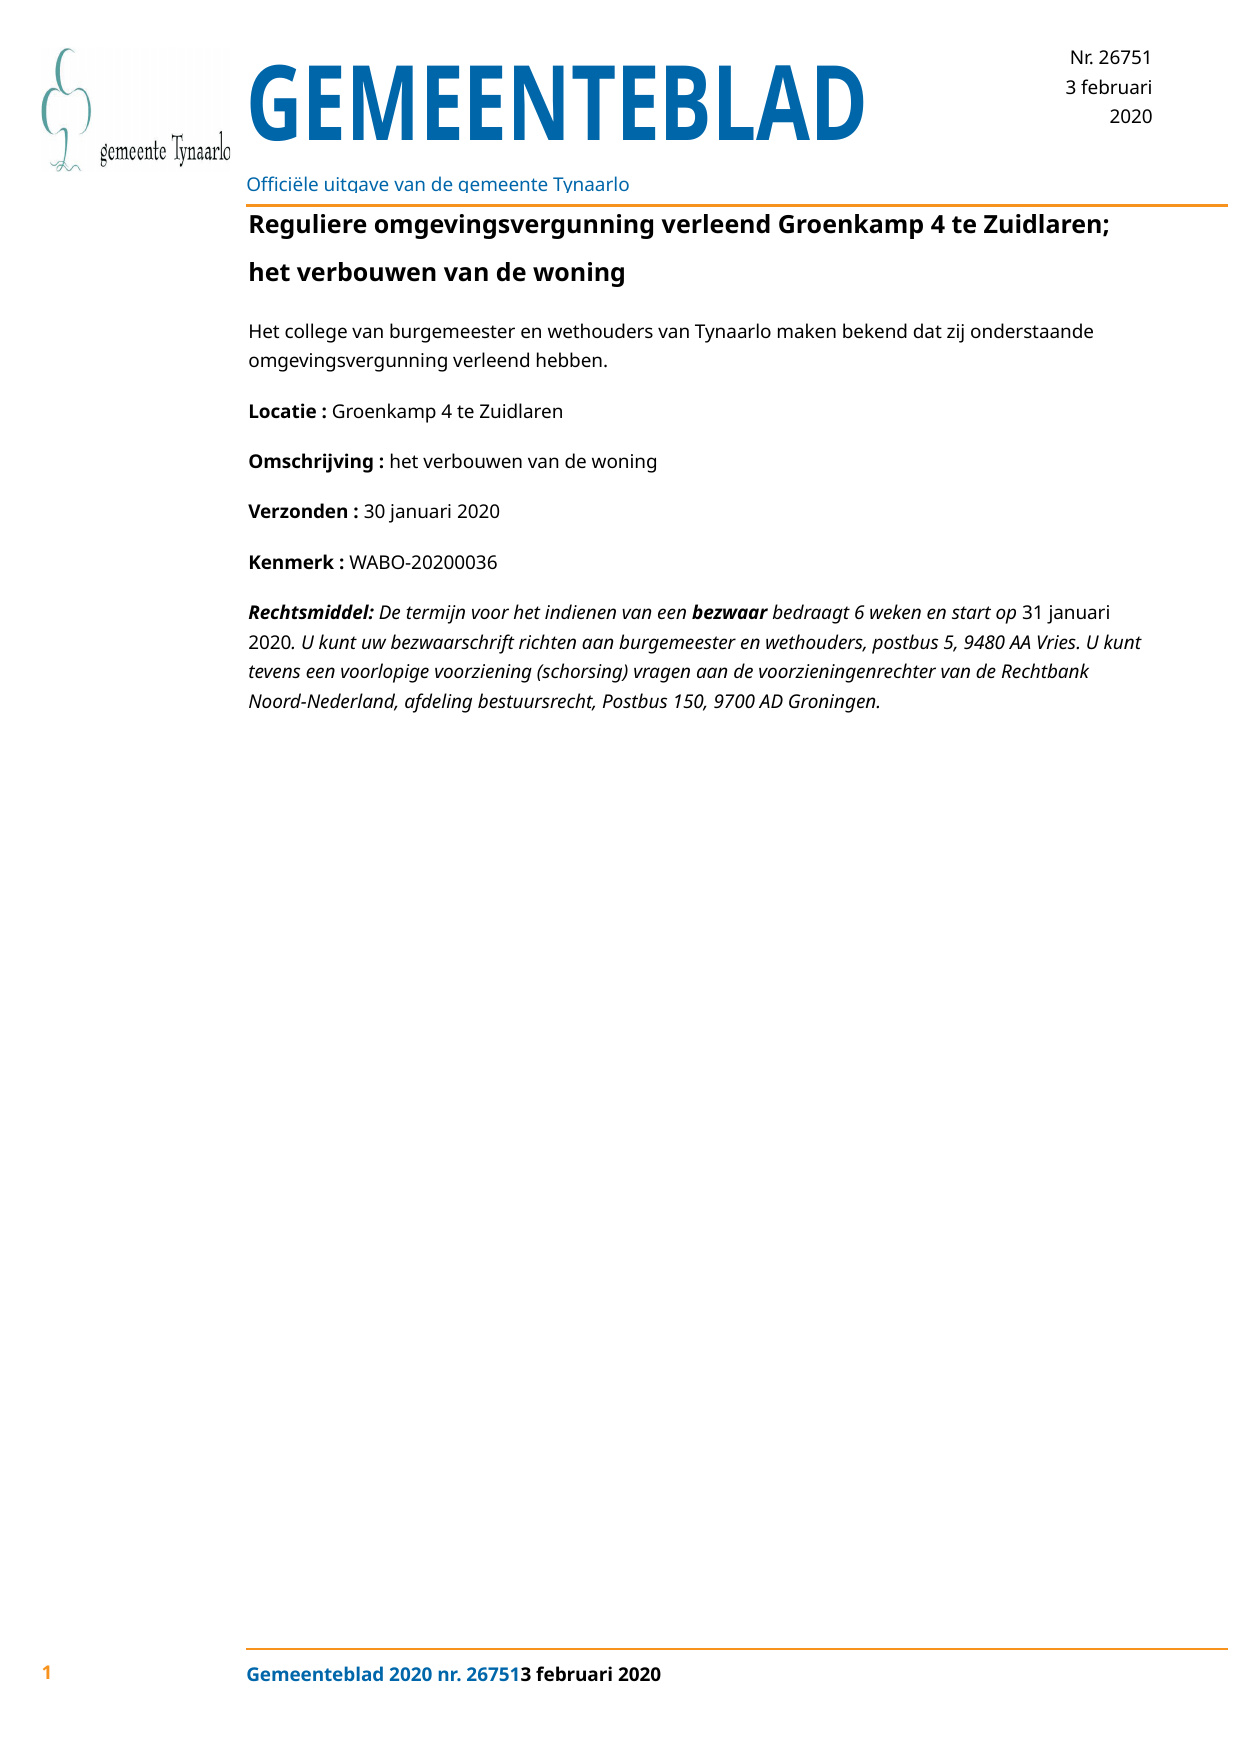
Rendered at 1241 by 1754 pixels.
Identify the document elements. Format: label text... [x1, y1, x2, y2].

text Verzonden : 30 januari 2020 [248, 499, 1152, 524]
text Omschrijving : het verbouwen van de woning [248, 448, 1152, 474]
text Kenmerk : WABO-20200036 [248, 549, 1152, 575]
text Rechtsmiddel: De termijn voor het indienen van een bezwaar bedraagt 6 weken en start op 31 januari 2020. U kunt uw bezwaarschrift richten aan burgemeester en wethouders, postbus 5, 9480 AA Vries. U kunt tevens een voorlopige voorziening (schorsing) vragen aan de voorzieningenrechter van de Rechtbank Noord-Nederland, afdeling bestuursrecht, Postbus 150, 9700 AD Groningen. [248, 599, 1152, 714]
picture [41, 47, 231, 172]
text Locatie : Groenkamp 4 te Zuidlaren [248, 398, 1152, 424]
text Reguliere omgevingsvergunning verleend Groenkamp 4 te Zuidlaren; het verbouwen van de woning [248, 207, 1152, 288]
text Het college van burgemeester en wethouders van Tynaarlo maken bekend dat zij onderstaande omgevingsvergunning verleend hebben. [248, 318, 1152, 373]
